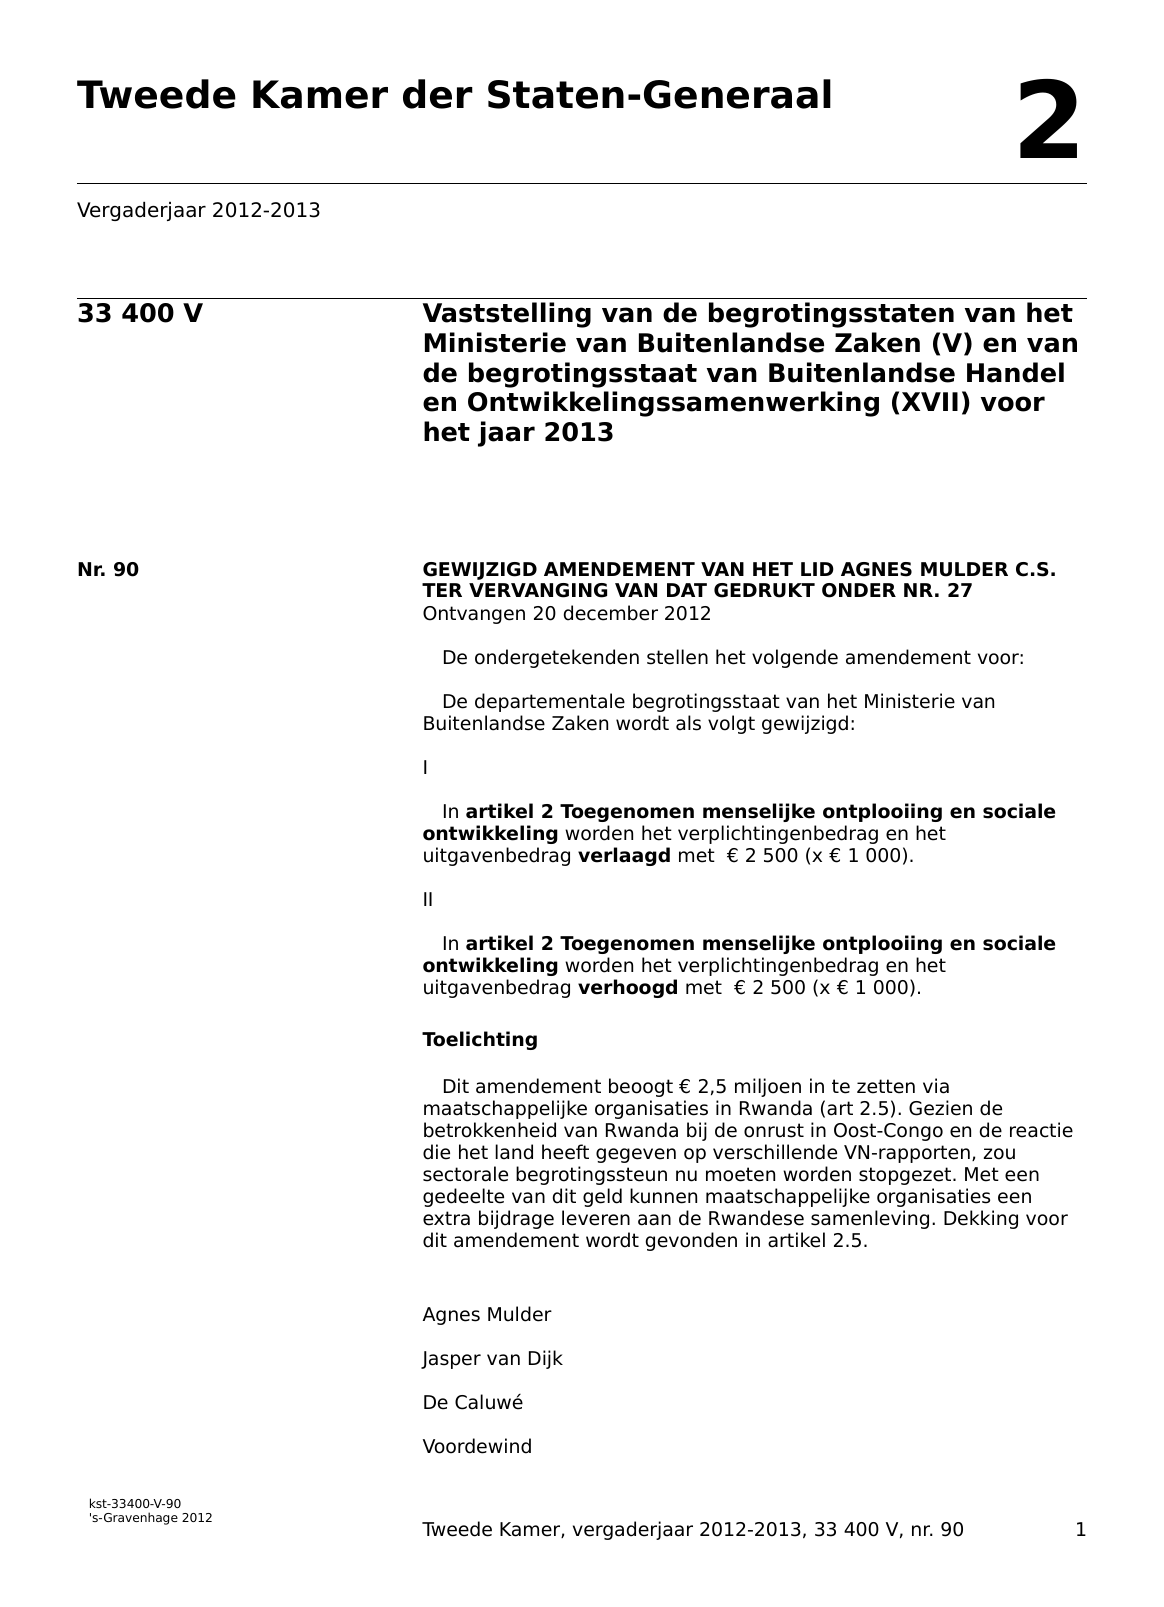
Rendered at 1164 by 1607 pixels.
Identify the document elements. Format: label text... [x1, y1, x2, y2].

table_header 2 [886, 59, 1087, 183]
text In artikel 2 Toegenomen menselijke ontplooiing en sociale ontwikkeling worden het verplichtingenbedrag en het uitgavenbedrag verhoogd met € 2 500 (x € 1 000). [422, 933, 1087, 999]
subtitle Nr. 90 GEWIJZIGD AMENDEMENT VAN HET LID AGNES MULDER C.S. TER VERVANGING VAN DAT GEDRUKT ONDER NR. 27 [77, 558, 1087, 602]
subtitle Toelichting [422, 1029, 1087, 1051]
text In artikel 2 Toegenomen menselijke ontplooiing en sociale ontwikkeling worden het verplichtingenbedrag en het uitgavenbedrag verlaagd met € 2 500 (x € 1 000). [422, 801, 1087, 867]
table_header Tweede Kamer der Staten-Generaal [77, 59, 886, 183]
text De departementale begrotingsstaat van het Ministerie van Buitenlandse Zaken wordt als volgt gewijzigd: [422, 691, 1087, 735]
text Agnes Mulder Jasper van Dijk De Caluwé Voordewind [422, 1282, 1087, 1458]
text De ondergetekenden stellen het volgende amendement voor: [422, 647, 1087, 668]
text 's-Gravenhage 2012 [88, 1511, 323, 1525]
text Ontvangen 20 december 2012 [422, 602, 1087, 624]
text Dit amendement beoogt € 2,5 miljoen in te zetten via maatschappelijke organisaties in Rwanda (art 2.5). Gezien de betrokkenheid van Rwanda bij de onrust in Oost-Congo en de reactie die het land heeft gegeven op verschillende VN-rapporten, zou sectorale begrotingssteun nu moeten worden stopgezet. Met een gedeelte van dit geld kunnen maatschappelijke organisaties een extra bijdrage leveren aan de Rwandese samenleving. Dekking voor dit amendement wordt gevonden in artikel 2.5. [422, 1076, 1087, 1252]
text II [422, 889, 1087, 911]
text kst-33400-V-90 [88, 1497, 323, 1511]
table_cell Vergaderjaar 2012-2013 [77, 184, 1087, 298]
subtitle 33 400 V Vaststelling van de begrotingsstaten van het Ministerie van Buitenlandse Zaken (V) en van de begrotingsstaat van Buitenlandse Handel en Ontwikkelingssamenwerking (XVII) voor het jaar 2013 [77, 299, 1087, 447]
text I [422, 757, 1087, 779]
